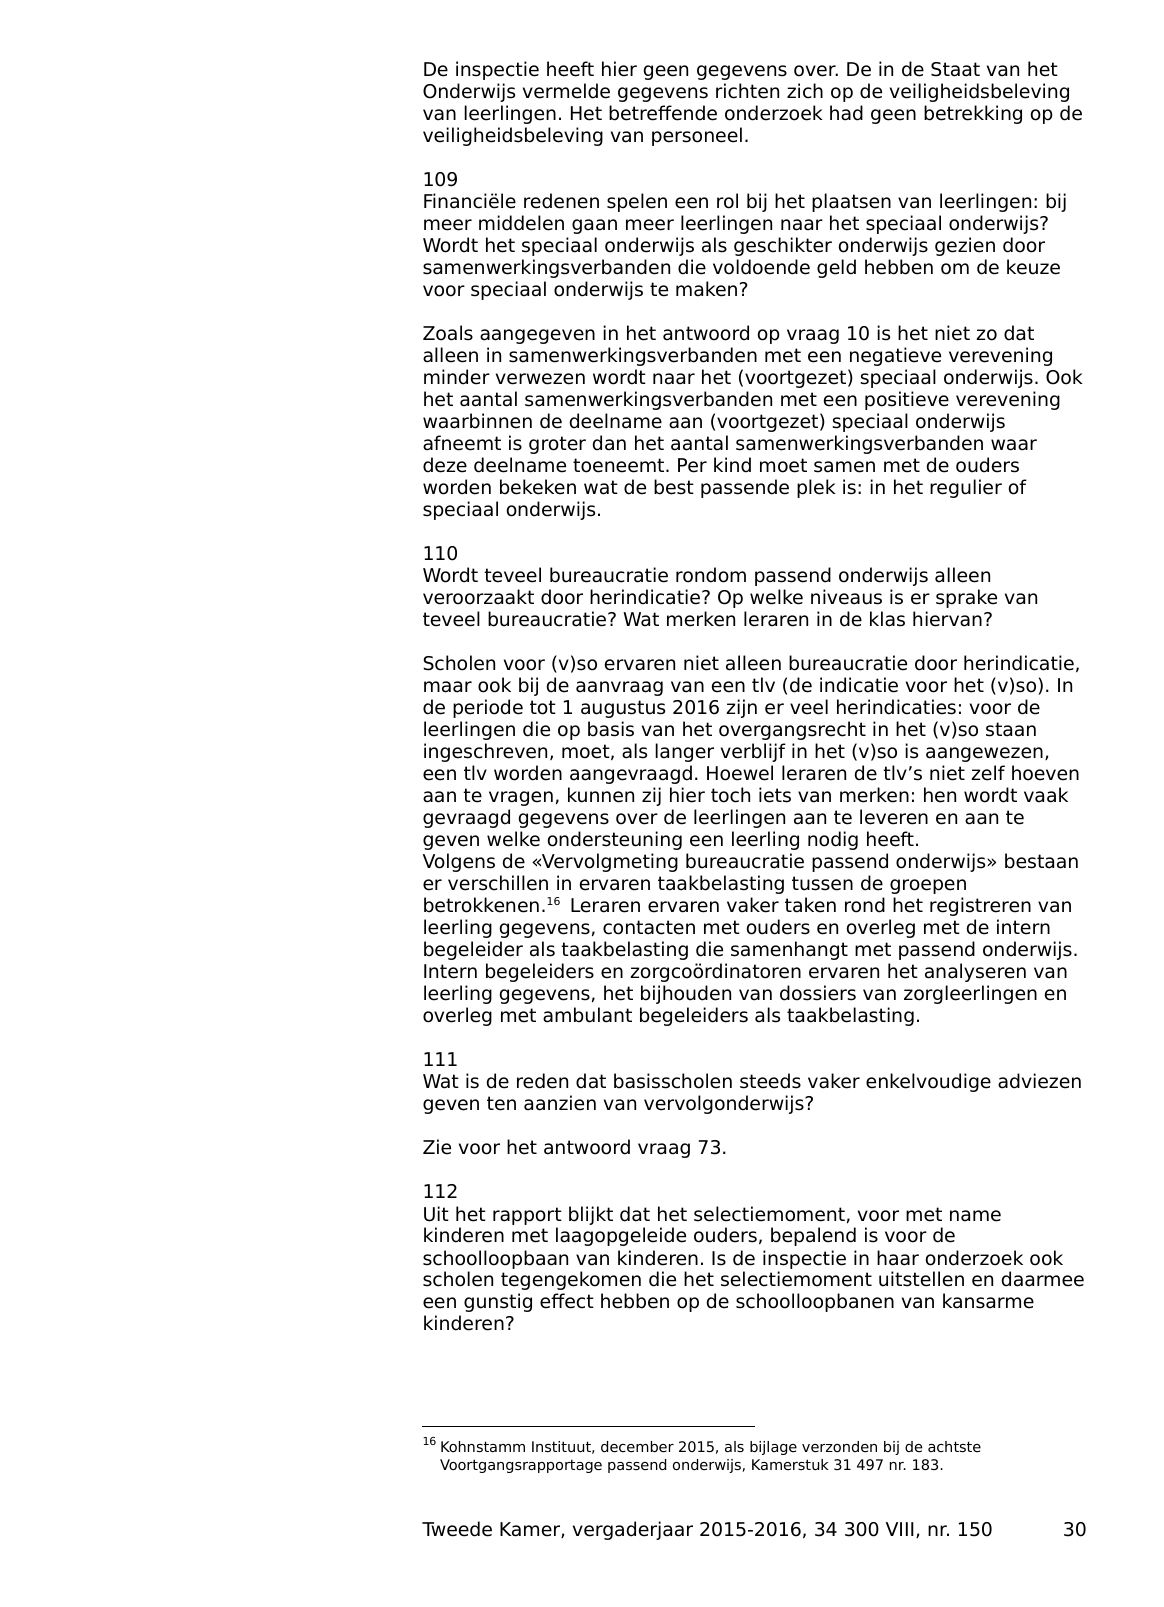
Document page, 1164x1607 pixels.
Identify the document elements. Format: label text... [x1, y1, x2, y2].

text De inspectie heeft hier geen gegevens over. De in de Staat van het Onderwijs vermelde gegevens richten zich op de veiligheidsbeleving van leerlingen. Het betreffende onderzoek had geen betrekking op de veiligheidsbeleving van personeel. [422, 59, 1087, 147]
text Uit het rapport blijkt dat het selectiemoment, voor met name kinderen met laagopgeleide ouders, bepalend is voor de schoolloopbaan van kinderen. Is de inspectie in haar onderzoek ook scholen tegengekomen die het selectiemoment uitstellen en daarmee een gunstig effect hebben op de schoolloopbanen van kansarme kinderen? [422, 1203, 1087, 1335]
text Volgens de «Vervolgmeting bureaucratie passend onderwijs» bestaan er verschillen in ervaren taakbelasting tussen de groepen betrokkenen. Leraren ervaren vaker taken rond het registreren van leerling gegevens, contacten met ouders en overleg met de intern begeleider als taakbelasting die samenhangt met passend onderwijs. Intern begeleiders en zorgcoördinatoren ervaren het analyseren van leerling gegevens, het bijhouden van dossiers van zorgleerlingen en overleg met ambulant begeleiders als taakbelasting. [422, 851, 1087, 1027]
text 112 [422, 1181, 1087, 1203]
text 109 [422, 169, 1087, 191]
text 111 [422, 1049, 1087, 1071]
text Financiële redenen spelen een rol bij het plaatsen van leerlingen: bij meer middelen gaan meer leerlingen naar het speciaal onderwijs? Wordt het speciaal onderwijs als geschikter onderwijs gezien door samenwerkingsverbanden die voldoende geld hebben om de keuze voor speciaal onderwijs te maken? [422, 191, 1087, 301]
text Zie voor het antwoord vraag 73. [422, 1137, 1087, 1159]
text Kohnstamm Instituut, december 2015, als bijlage verzonden bij de achtste Voortgangsrapportage passend onderwijs, Kamerstuk 31 497 nr. 183. [422, 1435, 1087, 1474]
text Wat is de reden dat basisscholen steeds vaker enkelvoudige adviezen geven ten aanzien van vervolgonderwijs? [422, 1071, 1087, 1115]
text Zoals aangegeven in het antwoord op vraag 10 is het niet zo dat alleen in samenwerkingsverbanden met een negatieve verevening minder verwezen wordt naar het (voortgezet) speciaal onderwijs. Ook het aantal samenwerkingsverbanden met een positieve verevening waarbinnen de deelname aan (voortgezet) speciaal onderwijs afneemt is groter dan het aantal samenwerkingsverbanden waar deze deelname toeneemt. Per kind moet samen met de ouders worden bekeken wat de best passende plek is: in het regulier of speciaal onderwijs. [422, 323, 1087, 521]
text Scholen voor (v)so ervaren niet alleen bureaucratie door herindicatie, maar ook bij de aanvraag van een tlv (de indicatie voor het (v)so). In de periode tot 1 augustus 2016 zijn er veel herindicaties: voor de leerlingen die op basis van het overgangsrecht in het (v)so staan ingeschreven, moet, als langer verblijf in het (v)so is aangewezen, een tlv worden aangevraagd. Hoewel leraren de tlv’s niet zelf hoeven aan te vragen, kunnen zij hier toch iets van merken: hen wordt vaak gevraagd gegevens over de leerlingen aan te leveren en aan te geven welke ondersteuning een leerling nodig heeft. [422, 653, 1087, 851]
text Wordt teveel bureaucratie rondom passend onderwijs alleen veroorzaakt door herindicatie? Op welke niveaus is er sprake van teveel bureaucratie? Wat merken leraren in de klas hiervan? [422, 565, 1087, 631]
text 110 [422, 543, 1087, 565]
